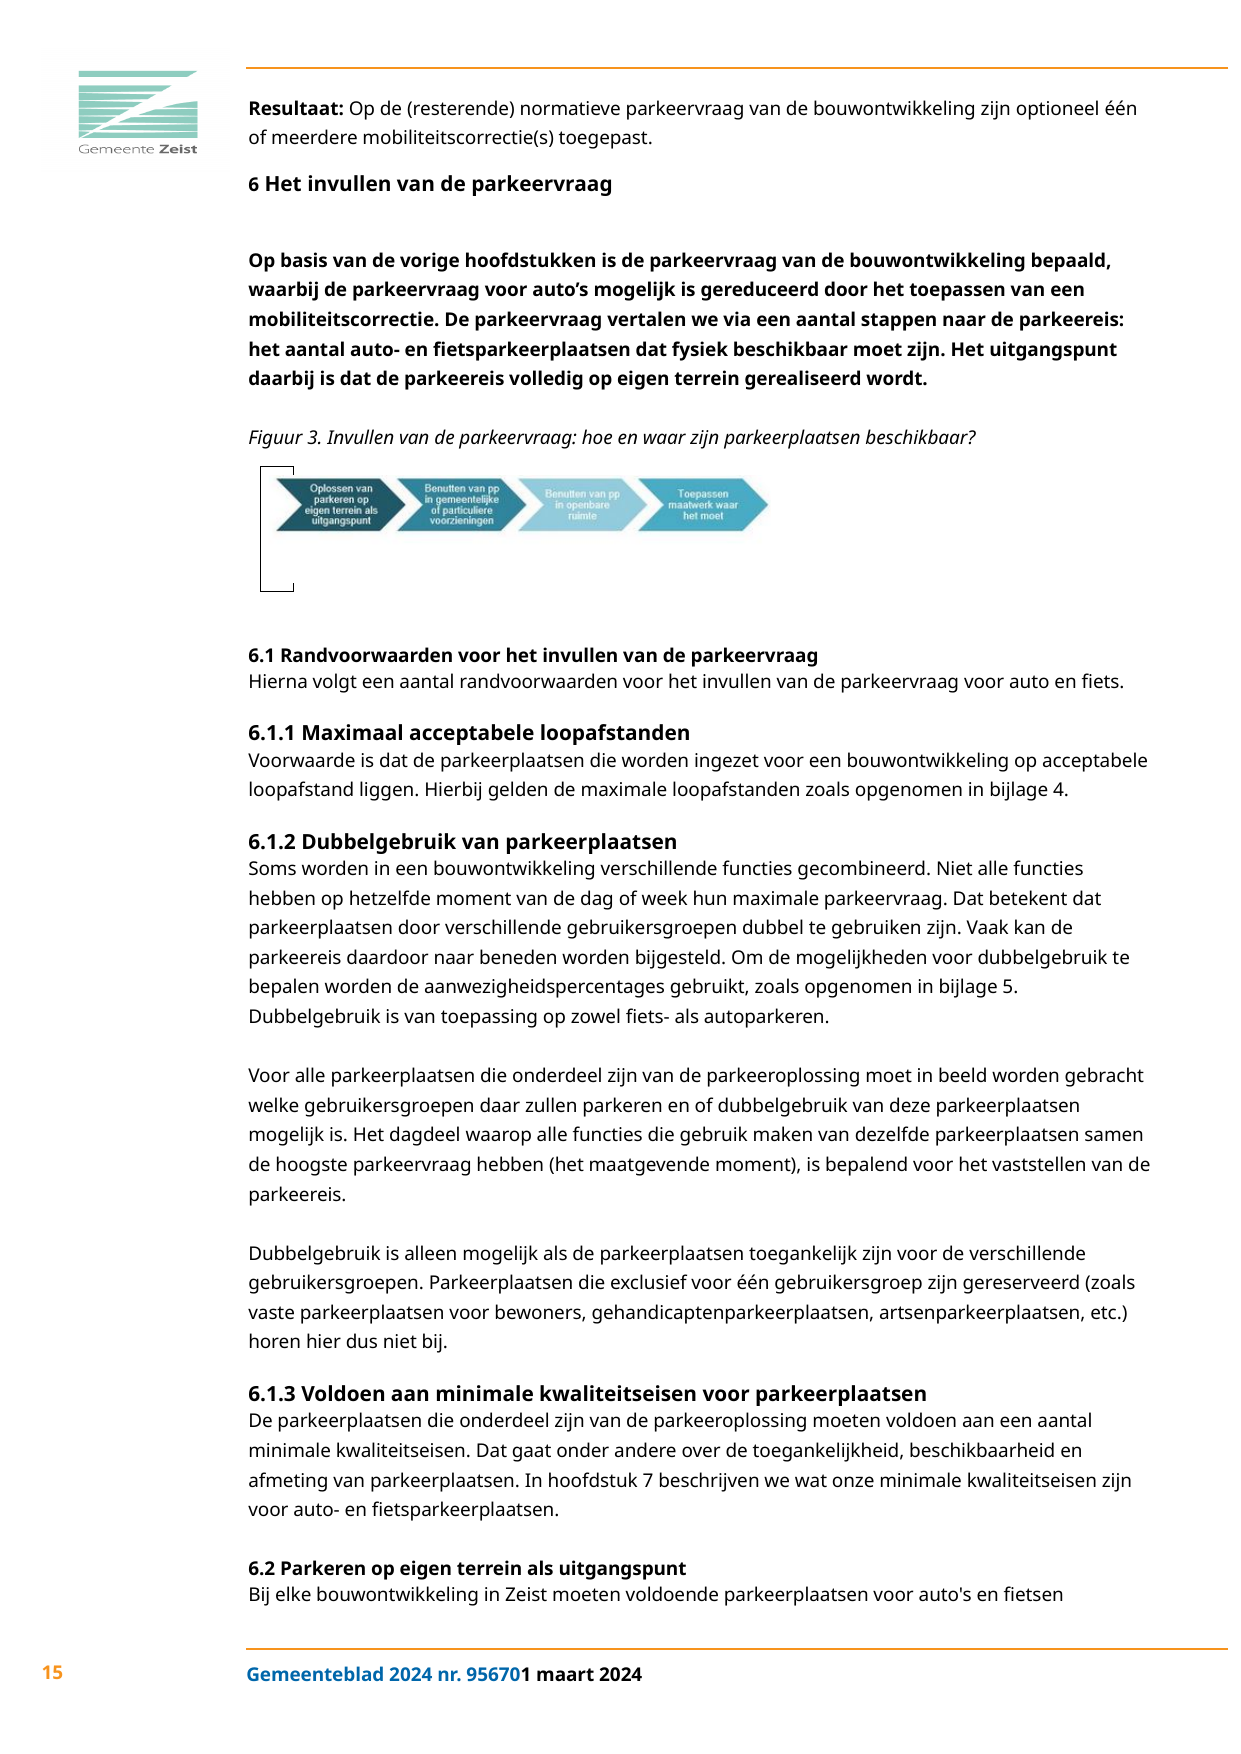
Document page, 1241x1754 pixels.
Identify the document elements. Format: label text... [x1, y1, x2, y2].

text Voorwaarde is dat de parkeerplaatsen die worden ingezet voor een bouwontwikkeling op acceptabele loopafstand liggen. Hierbij gelden de maximale loopafstanden zoals opgenomen in bijlage 4. [248, 747, 1152, 802]
picture [268, 475, 771, 583]
text 6.1.2 Dubbelgebruik van parkeerplaatsen [248, 827, 1152, 855]
text Voor alle parkeerplaatsen die onderdeel zijn van de parkeeroplossing moet in beeld worden gebracht welke gebruikersgroepen daar zullen parkeren en of dubbelgebruik van deze parkeerplaatsen mogelijk is. Het dagdeel waarop alle functies die gebruik maken van dezelfde parkeerplaatsen samen de hoogste parkeervraag hebben (het maatgevende moment), is bepalend voor het vaststellen van de parkeereis. [248, 1062, 1152, 1207]
text Bij elke bouwontwikkeling in Zeist moeten voldoende parkeerplaatsen voor auto's en fietsen [248, 1581, 1152, 1607]
text Hierna volgt een aantal randvoorwaarden voor het invullen van de parkeervraag voor auto en fiets. [248, 668, 1152, 694]
text De parkeerplaatsen die onderdeel zijn van de parkeeroplossing moeten voldoen aan een aantal minimale kwaliteitseisen. Dat gaat onder andere over de toegankelijkheid, beschikbaarheid en afmeting van parkeerplaatsen. In hoofdstuk 7 beschrijven we wat onze minimale kwaliteitseisen zijn voor auto- en fietsparkeerplaatsen. [248, 1408, 1152, 1522]
text Dubbelgebruik is alleen mogelijk als de parkeerplaatsen toegankelijk zijn voor de verschillende gebruikersgroepen. Parkeerplaatsen die exclusief voor één gebruikersgroep zijn gereserveerd (zoals vaste parkeerplaatsen voor bewoners, gehandicaptenparkeerplaatsen, artsenparkeerplaatsen, etc.) horen hier dus niet bij. [248, 1240, 1152, 1354]
text Soms worden in een bouwontwikkeling verschillende functies gecombineerd. Niet alle functies hebben op hetzelfde moment van de dag of week hun maximale parkeervraag. Dat betekent dat parkeerplaatsen door verschillende gebruikersgroepen dubbel te gebruiken zijn. Vaak kan de parkeereis daardoor naar beneden worden bijgesteld. Om de mogelijkheden voor dubbelgebruik te bepalen worden de aanwezigheidspercentages gebruikt, zoals opgenomen in bijlage 5. Dubbelgebruik is van toepassing op zowel fiets- als autoparkeren. [248, 855, 1152, 1029]
text 6 Het invullen van de parkeervraag [248, 169, 1152, 198]
text Op basis van de vorige hoofdstukken is de parkeervraag van de bouwontwikkeling bepaald, waarbij de parkeervraag voor auto’s mogelijk is gereduceerd door het toepassen van een mobiliteitscorrectie. De parkeervraag vertalen we via een aantal stappen naar de parkeereis: het aantal auto- en fietsparkeerplaatsen dat fysiek beschikbaar moet zijn. Het uitgangspunt daarbij is dat de parkeereis volledig op eigen terrein gerealiseerd wordt. [248, 247, 1152, 391]
text 6.2 Parkeren op eigen terrein als uitgangspunt [248, 1556, 1152, 1581]
table_header Resultaat: Op de (resterende) normatieve parkeervraag van de bouwontwikkeling zijn optioneel één of meerdere mobiliteitscorrectie(s) toegepast. [248, 95, 1152, 150]
text 6.1.1 Maximaal acceptabele loopafstanden [248, 718, 1152, 747]
picture [41, 47, 231, 172]
text 6.1.3 Voldoen aan minimale kwaliteitseisen voor parkeerplaatsen [248, 1379, 1152, 1408]
text Figuur 3. Invullen van de parkeervraag: hoe en waar zijn parkeerplaatsen beschikbaar? [248, 424, 1152, 450]
text 6.1 Randvoorwaarden voor het invullen van de parkeervraag [248, 642, 1152, 668]
